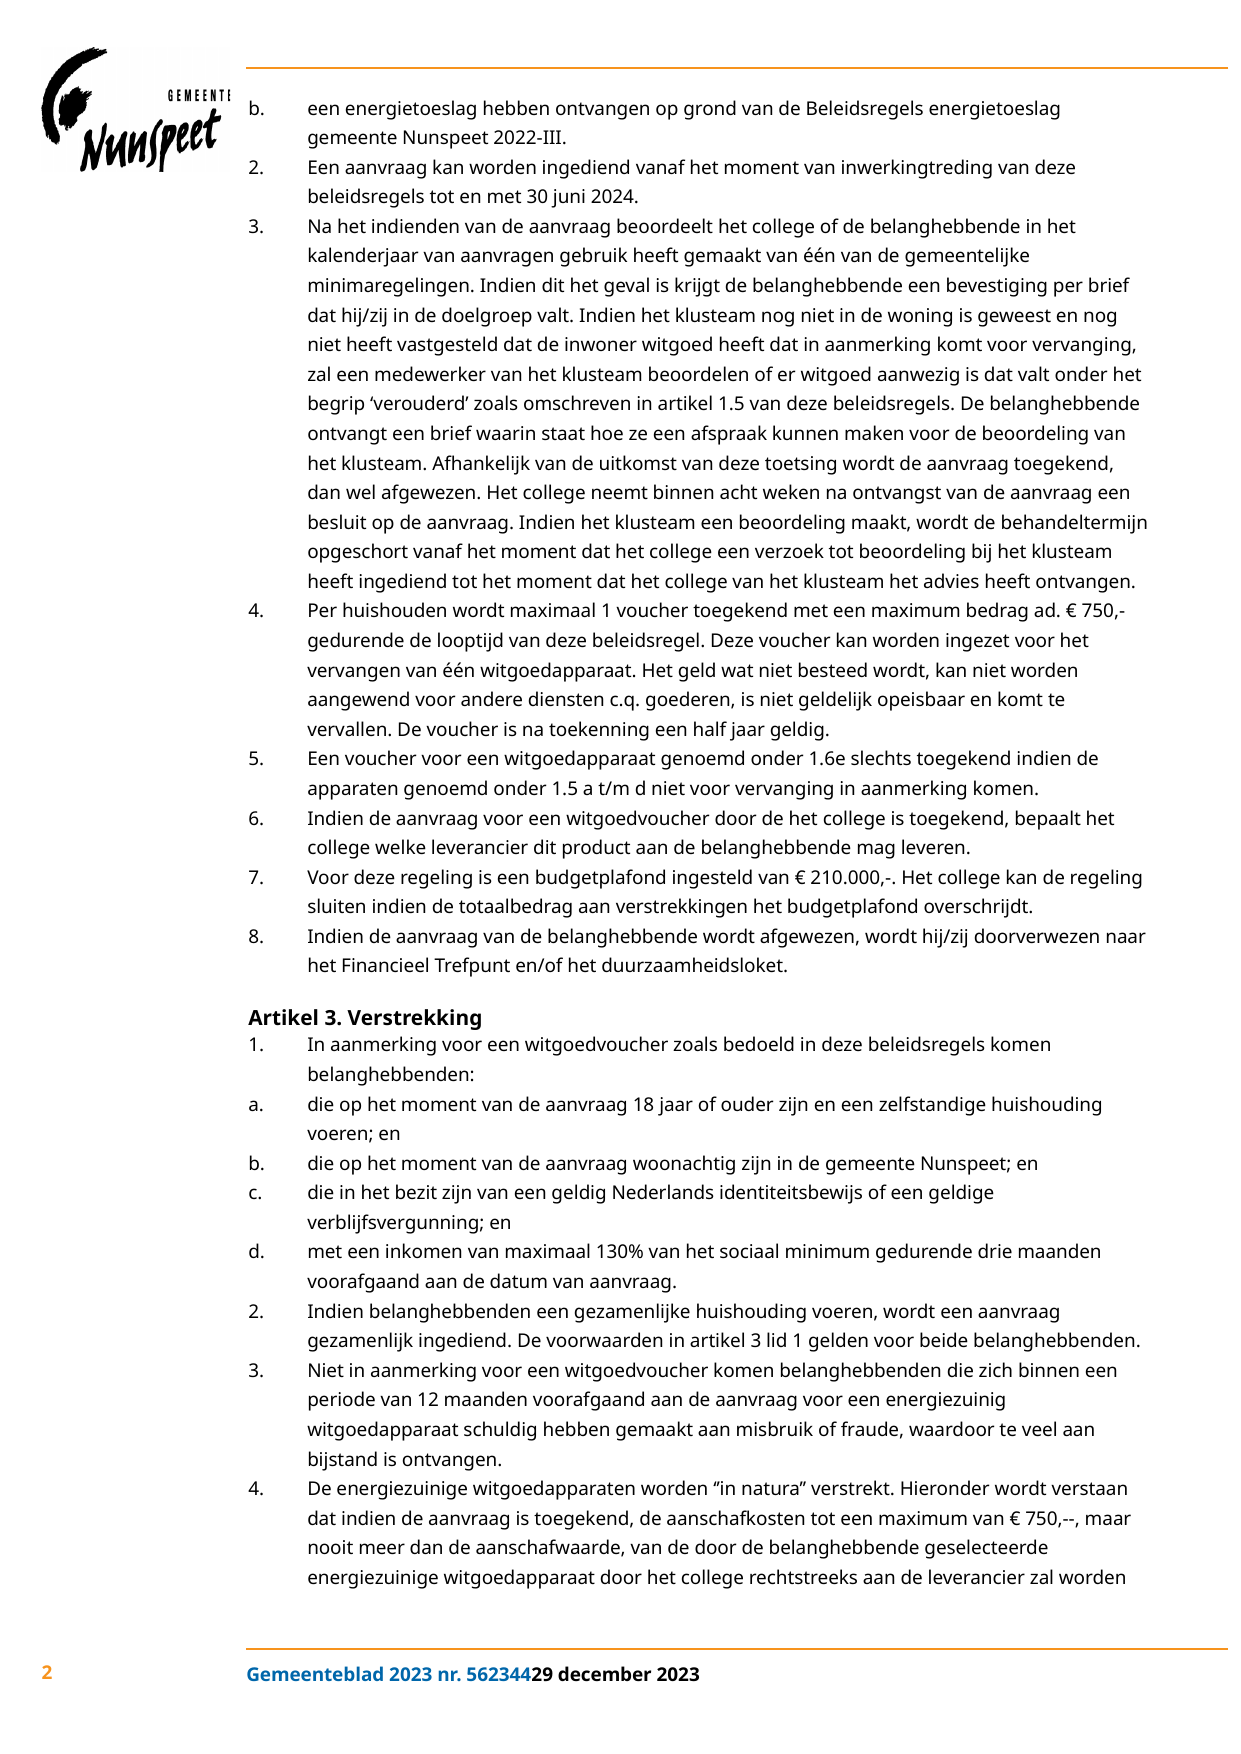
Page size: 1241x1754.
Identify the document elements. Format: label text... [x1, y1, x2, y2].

list Indien de aanvraag van de belanghebbende wordt afgewezen, wordt hij/zij doorverwezen naar het Financieel Trefpunt en/of het duurzaamheidsloket. [248, 923, 1152, 978]
text Artikel 3. Verstrekking [248, 1003, 1152, 1032]
list die op het moment van de aanvraag woonachtig zijn in de gemeente Nunspeet; en [248, 1150, 1152, 1176]
list Indien de aanvraag voor een witgoedvoucher door de het college is toegekend, bepaalt het college welke leverancier dit product aan de belanghebbende mag leveren. [248, 805, 1152, 860]
picture [41, 47, 231, 172]
list Per huishouden wordt maximaal 1 voucher toegekend met een maximum bedrag ad. € 750,- gedurende de looptijd van deze beleidsregel. Deze voucher kan worden ingezet voor het vervangen van één witgoedapparaat. Het geld wat niet besteed wordt, kan niet worden aangewend voor andere diensten c.q. goederen, is niet geldelijk opeisbaar en komt te vervallen. De voucher is na toekenning een half jaar geldig. [248, 598, 1152, 742]
list die op het moment van de aanvraag 18 jaar of ouder zijn en een zelfstandige huishouding voeren; en [248, 1091, 1152, 1146]
list Indien belanghebbenden een gezamenlijke huishouding voeren, wordt een aanvraag gezamenlijk ingediend. De voorwaarden in artikel 3 lid 1 gelden voor beide belanghebbenden. [248, 1298, 1152, 1353]
list De energiezuinige witgoedapparaten worden ‘’in natura’’ verstrekt. Hieronder wordt verstaan dat indien de aanvraag is toegekend, de aanschafkosten tot een maximum van € 750,--, maar nooit meer dan de aanschafwaarde, van de door de belanghebbende geselecteerde energiezuinige witgoedapparaat door het college rechtstreeks aan de leverancier zal worden [248, 1475, 1152, 1590]
list met een inkomen van maximaal 130% van het sociaal minimum gedurende drie maanden voorafgaand aan de datum van aanvraag. [248, 1239, 1152, 1294]
list een energietoeslag hebben ontvangen op grond van de Beleidsregels energietoeslag gemeente Nunspeet 2022-III. [248, 95, 1152, 150]
list Voor deze regeling is een budgetplafond ingesteld van € 210.000,-. Het college kan de regeling sluiten indien de totaalbedrag aan verstrekkingen het budgetplafond overschrijdt. [248, 864, 1152, 919]
list Niet in aanmerking voor een witgoedvoucher komen belanghebbenden die zich binnen een periode van 12 maanden voorafgaand aan de aanvraag voor een energiezuinig witgoedapparaat schuldig hebben gemaakt aan misbruik of fraude, waardoor te veel aan bijstand is ontvangen. [248, 1357, 1152, 1471]
list Na het indienden van de aanvraag beoordeelt het college of de belanghebbende in het kalenderjaar van aanvragen gebruik heeft gemaakt van één van de gemeentelijke minimaregelingen. Indien dit het geval is krijgt de belanghebbende een bevestiging per brief dat hij/zij in de doelgroep valt. Indien het klusteam nog niet in de woning is geweest en nog niet heeft vastgesteld dat de inwoner witgoed heeft dat in aanmerking komt voor vervanging, zal een medewerker van het klusteam beoordelen of er witgoed aanwezig is dat valt onder het begrip ‘verouderd’ zoals omschreven in artikel 1.5 van deze beleidsregels. De belanghebbende ontvangt een brief waarin staat hoe ze een afspraak kunnen maken voor de beoordeling van het klusteam. Afhankelijk van de uitkomst van deze toetsing wordt de aanvraag toegekend, dan wel afgewezen. Het college neemt binnen acht weken na ontvangst van de aanvraag een besluit op de aanvraag. Indien het klusteam een beoordeling maakt, wordt de behandeltermijn opgeschort vanaf het moment dat het college een verzoek tot beoordeling bij het klusteam heeft ingediend tot het moment dat het college van het klusteam het advies heeft ontvangen. [248, 213, 1152, 594]
list Een voucher voor een witgoedapparaat genoemd onder 1.6e slechts toegekend indien de apparaten genoemd onder 1.5 a t/m d niet voor vervanging in aanmerking komen. [248, 746, 1152, 801]
list die in het bezit zijn van een geldig Nederlands identiteitsbewijs of een geldige verblijfsvergunning; en [248, 1179, 1152, 1235]
list Een aanvraag kan worden ingediend vanaf het moment van inwerkingtreding van deze beleidsregels tot en met 30 juni 2024. [248, 154, 1152, 209]
list In aanmerking voor een witgoedvoucher zoals bedoeld in deze beleidsregels komen belanghebbenden: [248, 1032, 1152, 1087]
